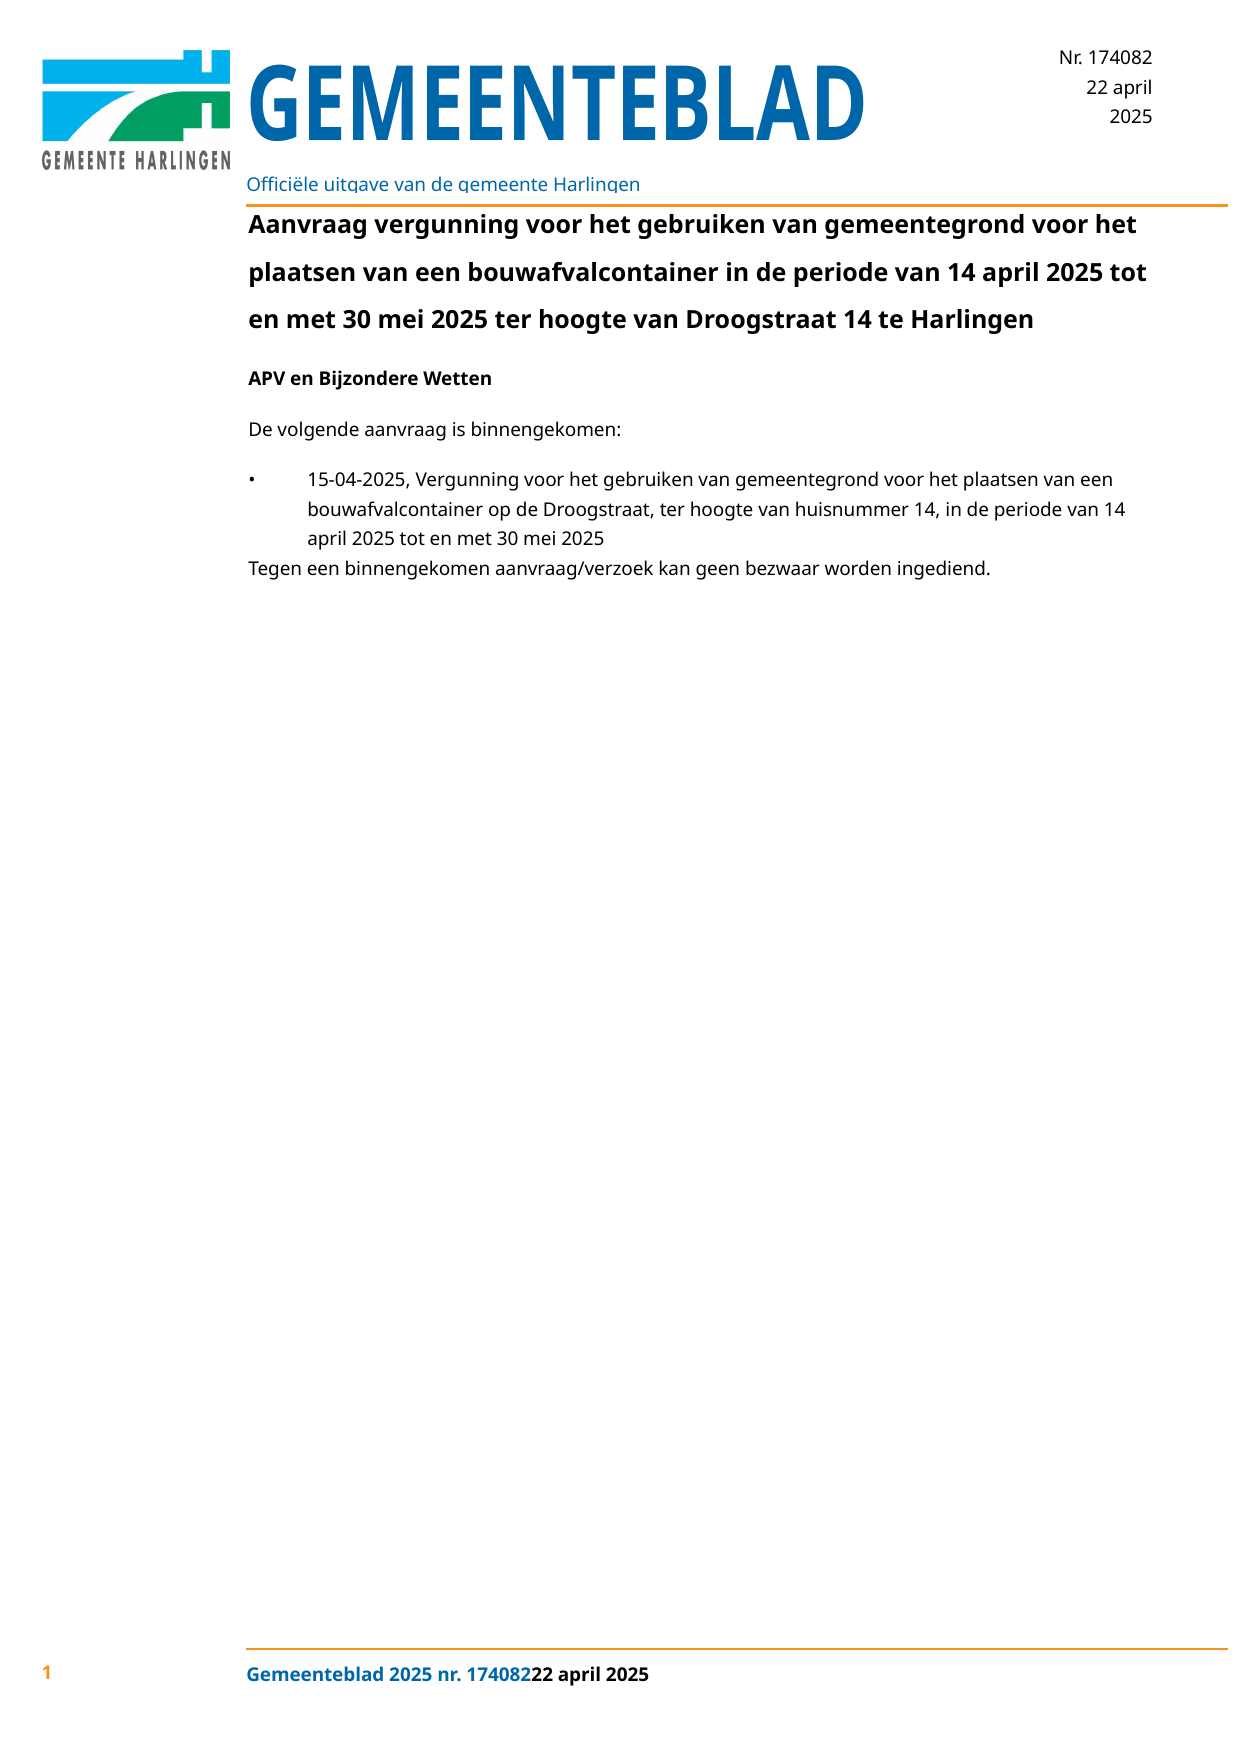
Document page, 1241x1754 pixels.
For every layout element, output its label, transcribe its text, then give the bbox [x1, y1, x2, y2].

list 15-04-2025, Vergunning voor het gebruiken van gemeentegrond voor het plaatsen van een bouwafvalcontainer op de Droogstraat, ter hoogte van huisnummer 14, in de periode van 14 april 2025 tot en met 30 mei 2025 [248, 466, 1152, 551]
text De volgende aanvraag is binnengekomen: [248, 416, 1152, 442]
picture [41, 47, 231, 172]
text APV en Bijzondere Wetten [248, 366, 1152, 391]
text Aanvraag vergunning voor het gebruiken van gemeentegrond voor het plaatsen van een bouwafvalcontainer in de periode van 14 april 2025 tot en met 30 mei 2025 ter hoogte van Droogstraat 14 te Harlingen [248, 207, 1152, 336]
text Tegen een binnengekomen aanvraag/verzoek kan geen bezwaar worden ingediend. [248, 555, 1152, 581]
